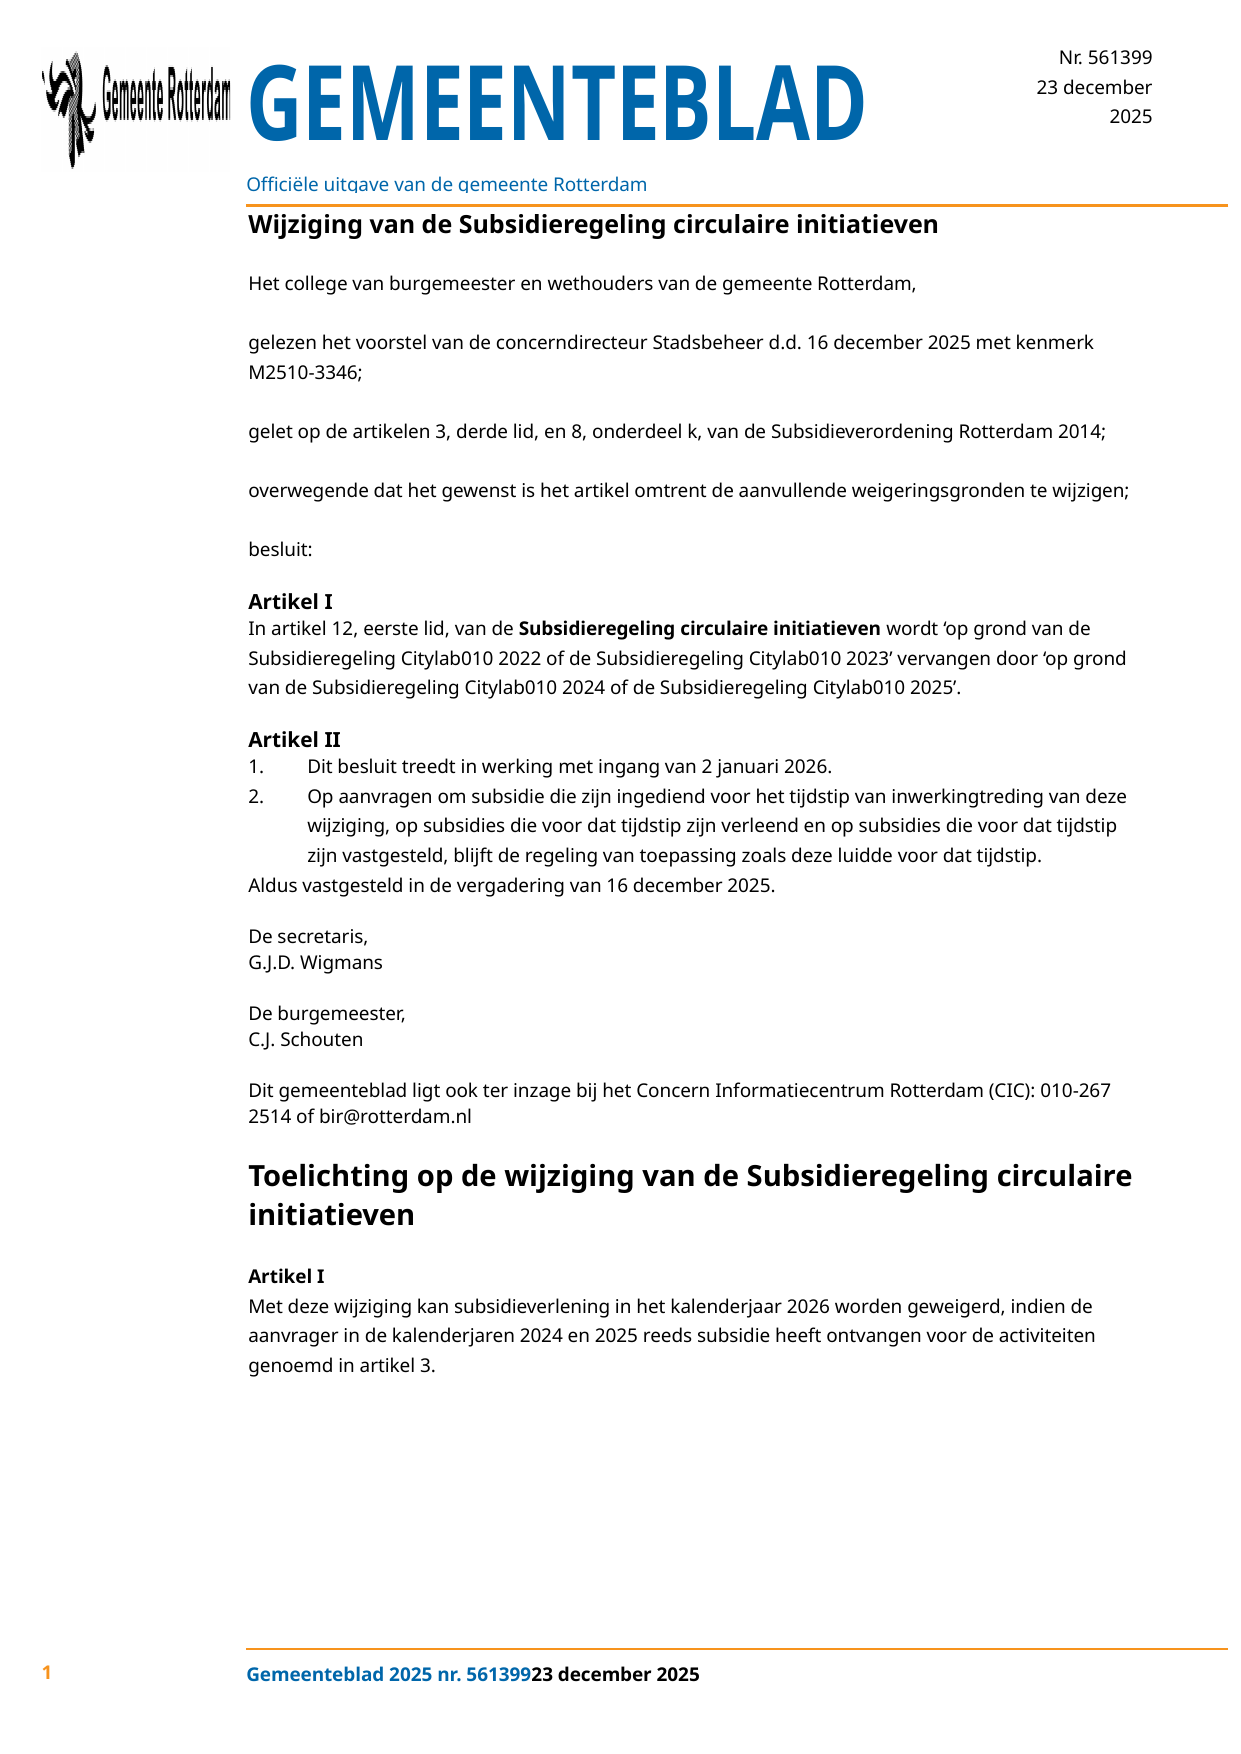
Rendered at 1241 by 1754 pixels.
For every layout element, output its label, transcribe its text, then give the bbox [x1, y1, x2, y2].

text Met deze wijziging kan subsidieverlening in het kalenderjaar 2026 worden geweigerd, indien de aanvrager in de kalenderjaren 2024 en 2025 reeds subsidie heeft ontvangen voor de activiteiten genoemd in artikel 3. [248, 1293, 1152, 1378]
text Dit gemeenteblad ligt ook ter inzage bij het Concern Informatiecentrum Rotterdam (CIC): 010-267 2514 of bir@rotterdam.nl [248, 1078, 1152, 1129]
text De burgemeester, [248, 1000, 1152, 1026]
text gelet op de artikelen 3, derde lid, en 8, onderdeel k, van de Subsidieverordening Rotterdam 2014; [248, 418, 1152, 444]
text G.J.D. Wigmans [248, 949, 1152, 975]
text C.J. Schouten [248, 1026, 1152, 1052]
list Op aanvragen om subsidie die zijn ingediend voor het tijdstip van inwerkingtreding van deze wijziging, op subsidies die voor dat tijdstip zijn verleend en op subsidies die voor dat tijdstip zijn vastgesteld, blijft de regeling van toepassing zoals deze luidde voor dat tijdstip. [248, 783, 1152, 868]
text Artikel II [248, 725, 1152, 753]
picture [41, 47, 231, 172]
text Wijziging van de Subsidieregeling circulaire initiatieven [248, 207, 1152, 241]
text besluit: [248, 537, 1152, 562]
text Toelichting op de wijziging van de Subsidieregeling circulaire initiatieven [248, 1155, 1152, 1234]
text Aldus vastgesteld in de vergadering van 16 december 2025. [248, 872, 1152, 897]
text In artikel 12, eerste lid, van de Subsidieregeling circulaire initiatieven wordt ‘op grond van de Subsidieregeling Citylab010 2022 of de Subsidieregeling Citylab010 2023’ vervangen door ‘op grond van de Subsidieregeling Citylab010 2024 of de Subsidieregeling Citylab010 2025’. [248, 615, 1152, 700]
list Dit besluit treedt in werking met ingang van 2 januari 2026. [248, 753, 1152, 779]
text Het college van burgemeester en wethouders van de gemeente Rotterdam, [248, 270, 1152, 296]
text gelezen het voorstel van de concerndirecteur Stadsbeheer d.d. 16 december 2025 met kenmerk M2510-3346; [248, 329, 1152, 385]
text De secretaris, [248, 923, 1152, 949]
text Artikel I [248, 1263, 1152, 1289]
text Artikel I [248, 587, 1152, 615]
text overwegende dat het gewenst is het artikel omtrent de aanvullende weigeringsgronden te wijzigen; [248, 477, 1152, 503]
